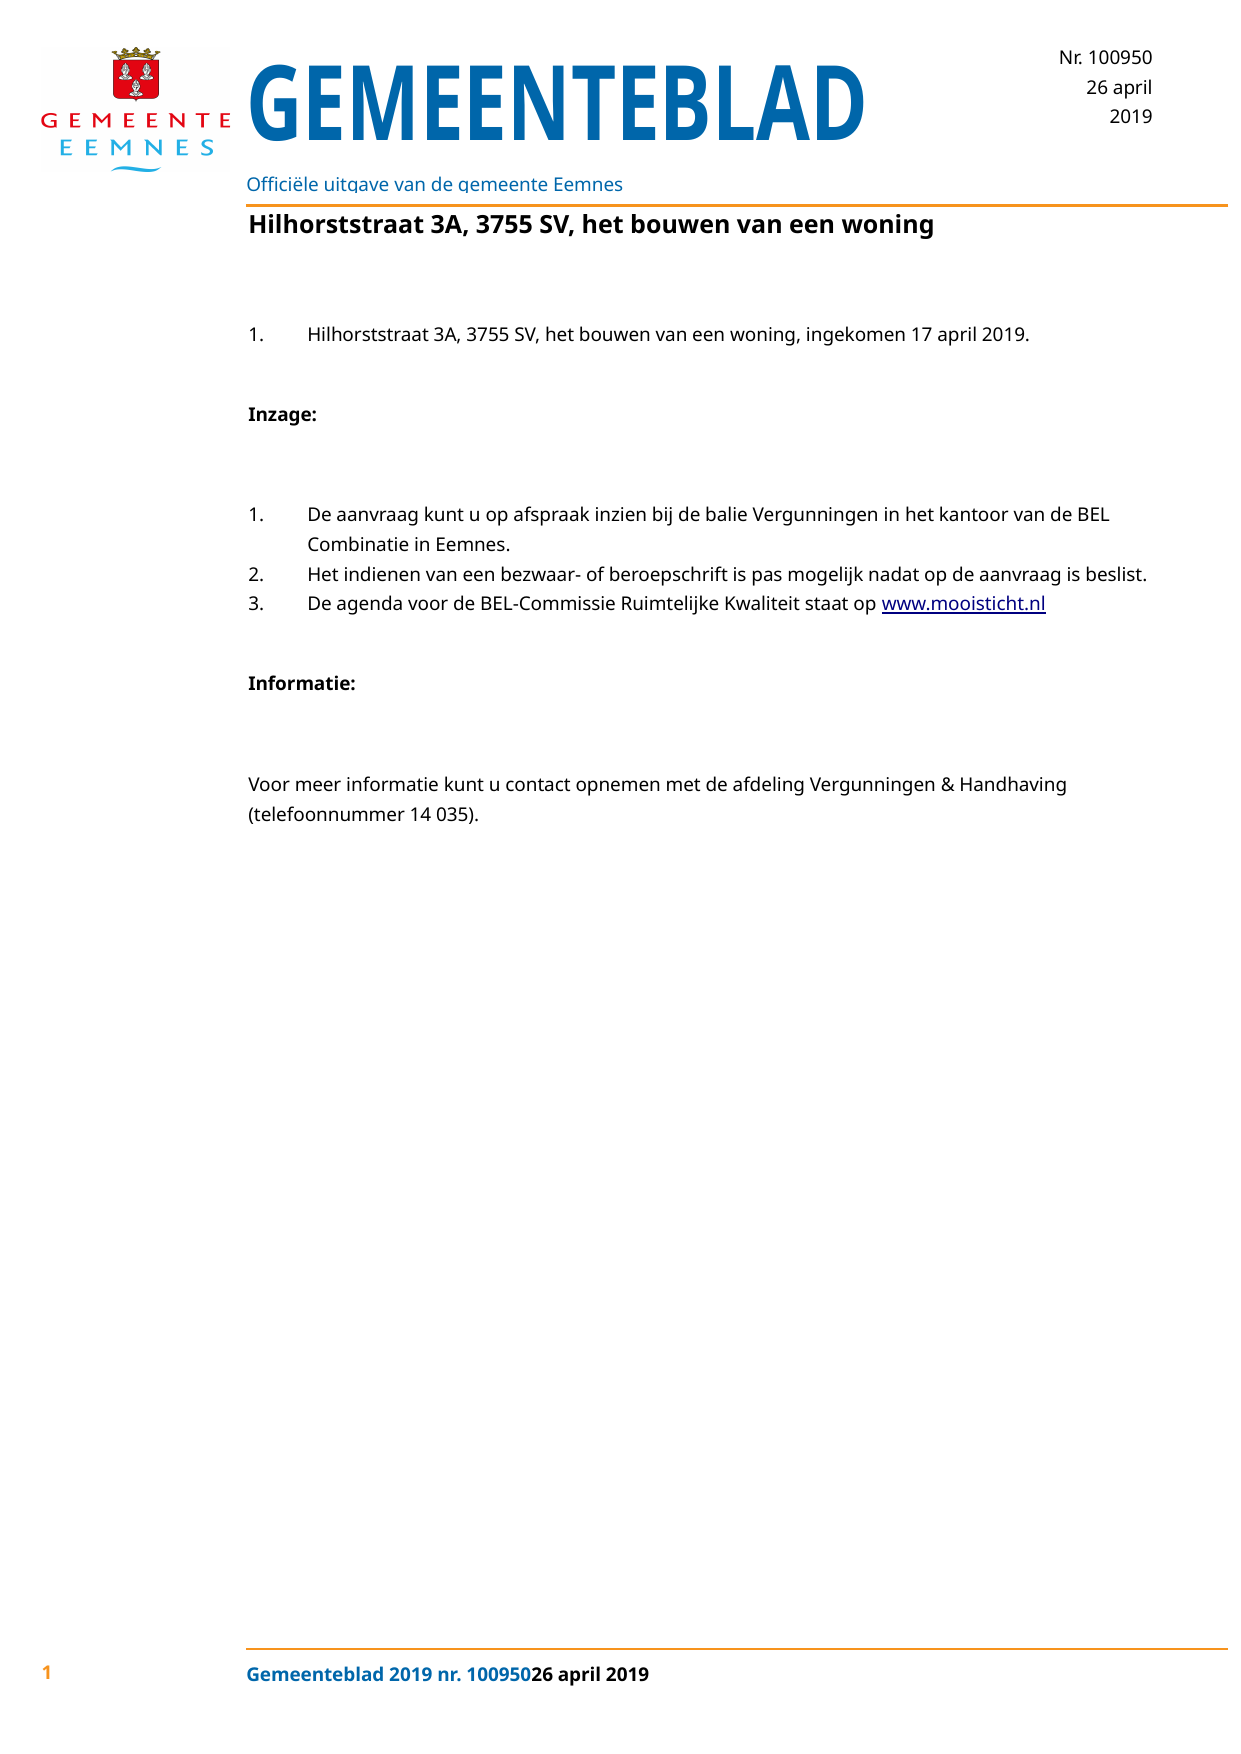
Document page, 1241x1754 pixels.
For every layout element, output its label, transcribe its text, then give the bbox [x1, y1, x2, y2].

list De agenda voor de BEL-Commissie Ruimtelijke Kwaliteit staat op www.mooisticht.nl [248, 590, 1152, 616]
picture [41, 47, 231, 172]
text Hilhorststraat 3A, 3755 SV, het bouwen van een woning [248, 207, 1152, 241]
list Het indienen van een bezwaar- of beroepschrift is pas mogelijk nadat op de aanvraag is beslist. [248, 561, 1152, 586]
list Hilhorststraat 3A, 3755 SV, het bouwen van een woning, ingekomen 17 april 2019. [248, 321, 1152, 346]
text Informatie: [248, 670, 1152, 696]
text Inzage: [248, 401, 1152, 426]
list De aanvraag kunt u op afspraak inzien bij de balie Vergunningen in het kantoor van de BEL Combinatie in Eemnes. [248, 502, 1152, 557]
text Voor meer informatie kunt u contact opnemen met de afdeling Vergunningen & Handhaving (telefoonnummer 14 035). [248, 771, 1152, 826]
